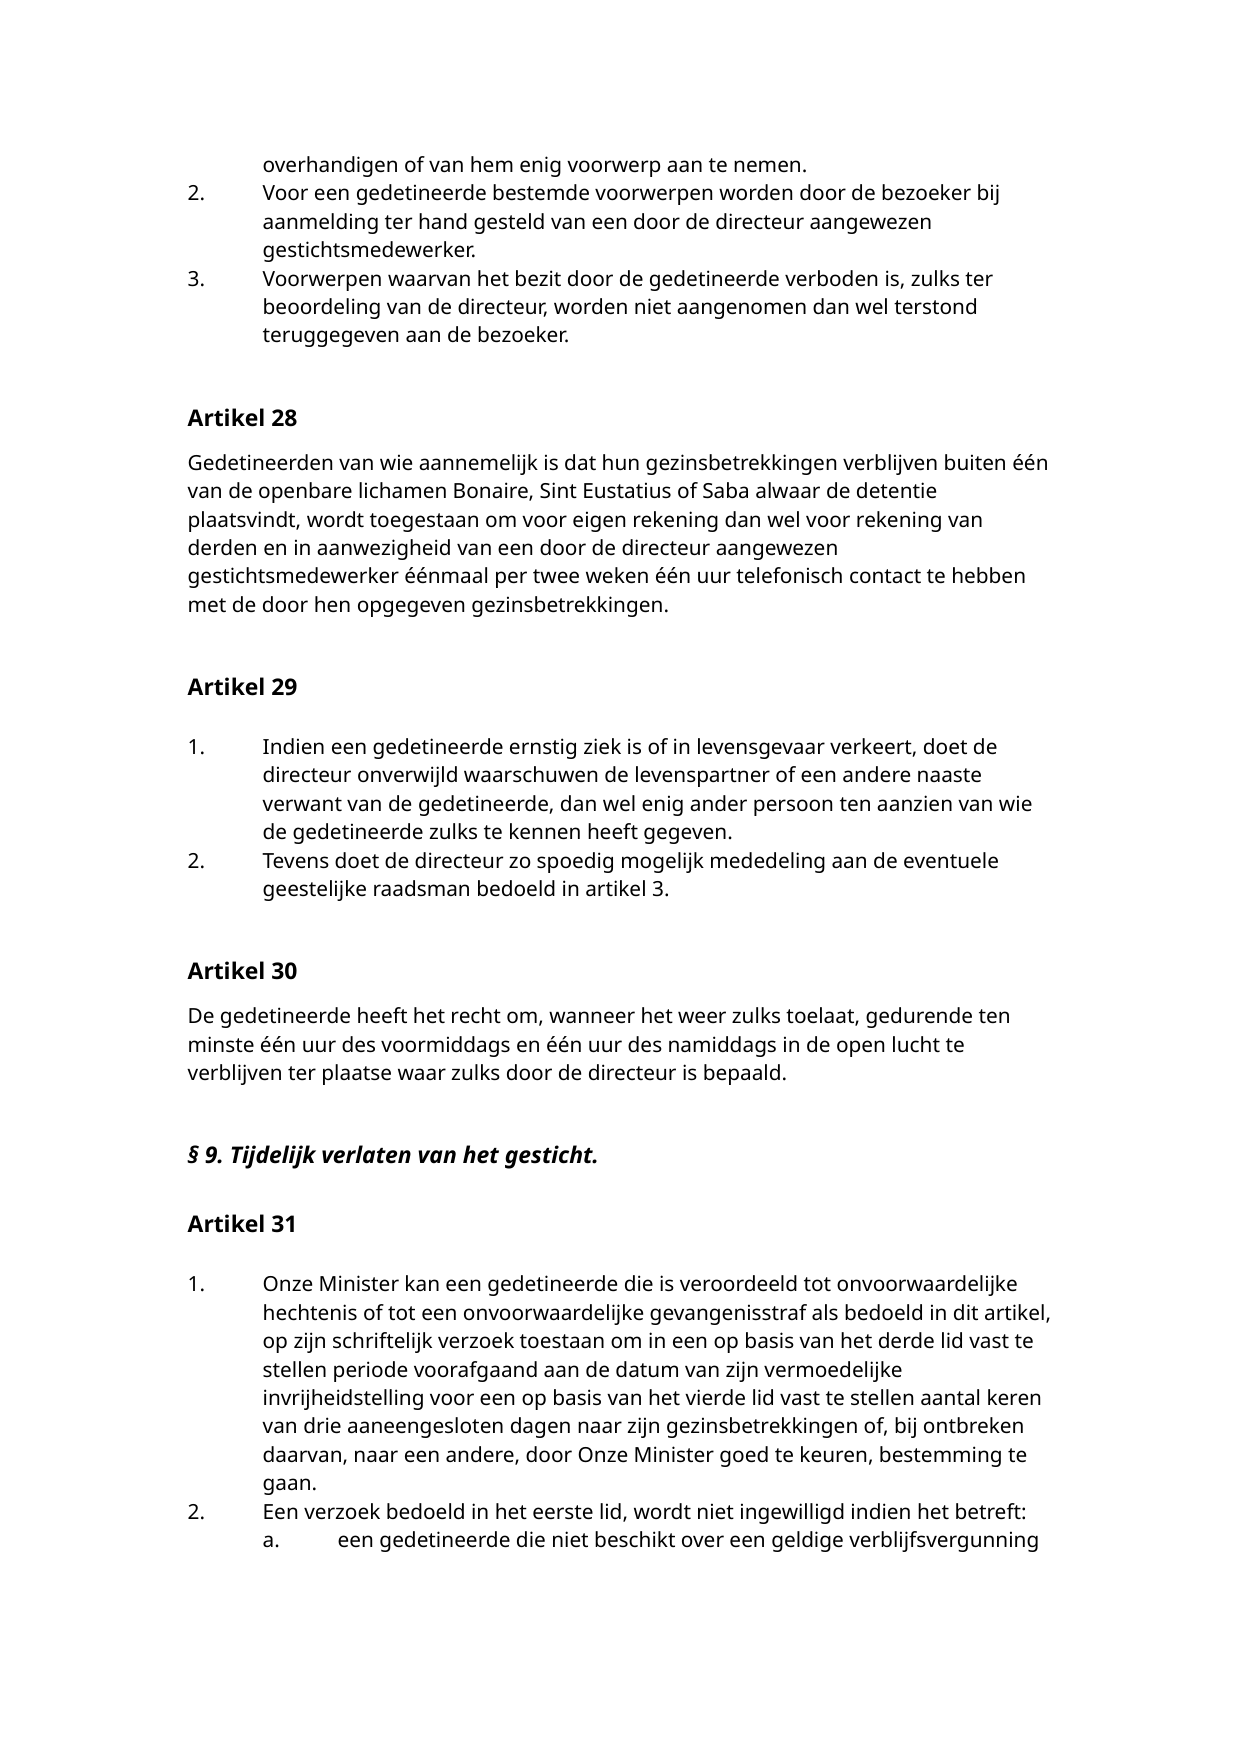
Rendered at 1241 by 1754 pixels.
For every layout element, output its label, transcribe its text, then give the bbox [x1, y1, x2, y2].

list Tevens doet de directeur zo spoedig mogelijk mededeling aan de eventuele geestelijke raadsman bedoeld in artikel 3. [187, 846, 1053, 903]
list Voor een gedetineerde bestemde voorwerpen worden door de bezoeker bij aanmelding ter hand gesteld van een door de directeur aangewezen gestichtsmedewerker. [187, 178, 1053, 264]
list een gedetineerde die niet beschikt over een geldige verblijfsvergunning [262, 1525, 1053, 1554]
text De gedetineerde heeft het recht om, wanneer het weer zulks toelaat, gedurende ten minste één uur des voormiddags en één uur des namiddags in de open lucht te verblijven ter plaatse waar zulks door de directeur is bepaald. [187, 1002, 1053, 1087]
list Voorwerpen waarvan het bezit door de gedetineerde verboden is, zulks ter beoordeling van de directeur, worden niet aangenomen dan wel terstond teruggegeven aan de bezoeker. [187, 264, 1053, 349]
subtitle Artikel 31 [187, 1208, 1053, 1239]
text Gedetineerden van wie aannemelijk is dat hun gezinsbetrekkingen verblijven buiten één van de openbare lichamen Bonaire, Sint Eustatius of Saba alwaar de detentie plaatsvindt, wordt toegestaan om voor eigen rekening dan wel voor rekening van derden en in aanwezigheid van een door de directeur aangewezen gestichtsmedewerker éénmaal per twee weken één uur telefonisch contact te hebben met de door hen opgegeven gezinsbetrekkingen. [187, 448, 1053, 618]
subtitle § 9. Tijdelijk verlaten van het gesticht. [187, 1139, 1053, 1171]
list Een verzoek bedoeld in het eerste lid, wordt niet ingewilligd indien het betreft: [187, 1497, 1053, 1525]
list overhandigen of van hem enig voorwerp aan te nemen. [187, 150, 1053, 178]
list Onze Minister kan een gedetineerde die is veroordeeld tot onvoorwaardelijke hechtenis of tot een onvoorwaardelijke gevangenisstraf als bedoeld in dit artikel, op zijn schriftelijk verzoek toestaan om in een op basis van het derde lid vast te stellen periode voorafgaand aan de datum van zijn vermoedelijke invrijheidstelling voor een op basis van het vierde lid vast te stellen aantal keren van drie aaneengesloten dagen naar zijn gezinsbetrekkingen of, bij ontbreken daarvan, naar een andere, door Onze Minister goed te keuren, bestemming te gaan. [187, 1269, 1053, 1497]
subtitle Artikel 28 [187, 402, 1053, 433]
list Indien een gedetineerde ernstig ziek is of in levensgevaar verkeert, doet de directeur onverwijld waarschuwen de levenspartner of een andere naaste verwant van de gedetineerde, dan wel enig ander persoon ten aanzien van wie de gedetineerde zulks te kennen heeft gegeven. [187, 732, 1053, 846]
subtitle Artikel 29 [187, 671, 1053, 702]
subtitle Artikel 30 [187, 955, 1053, 987]
